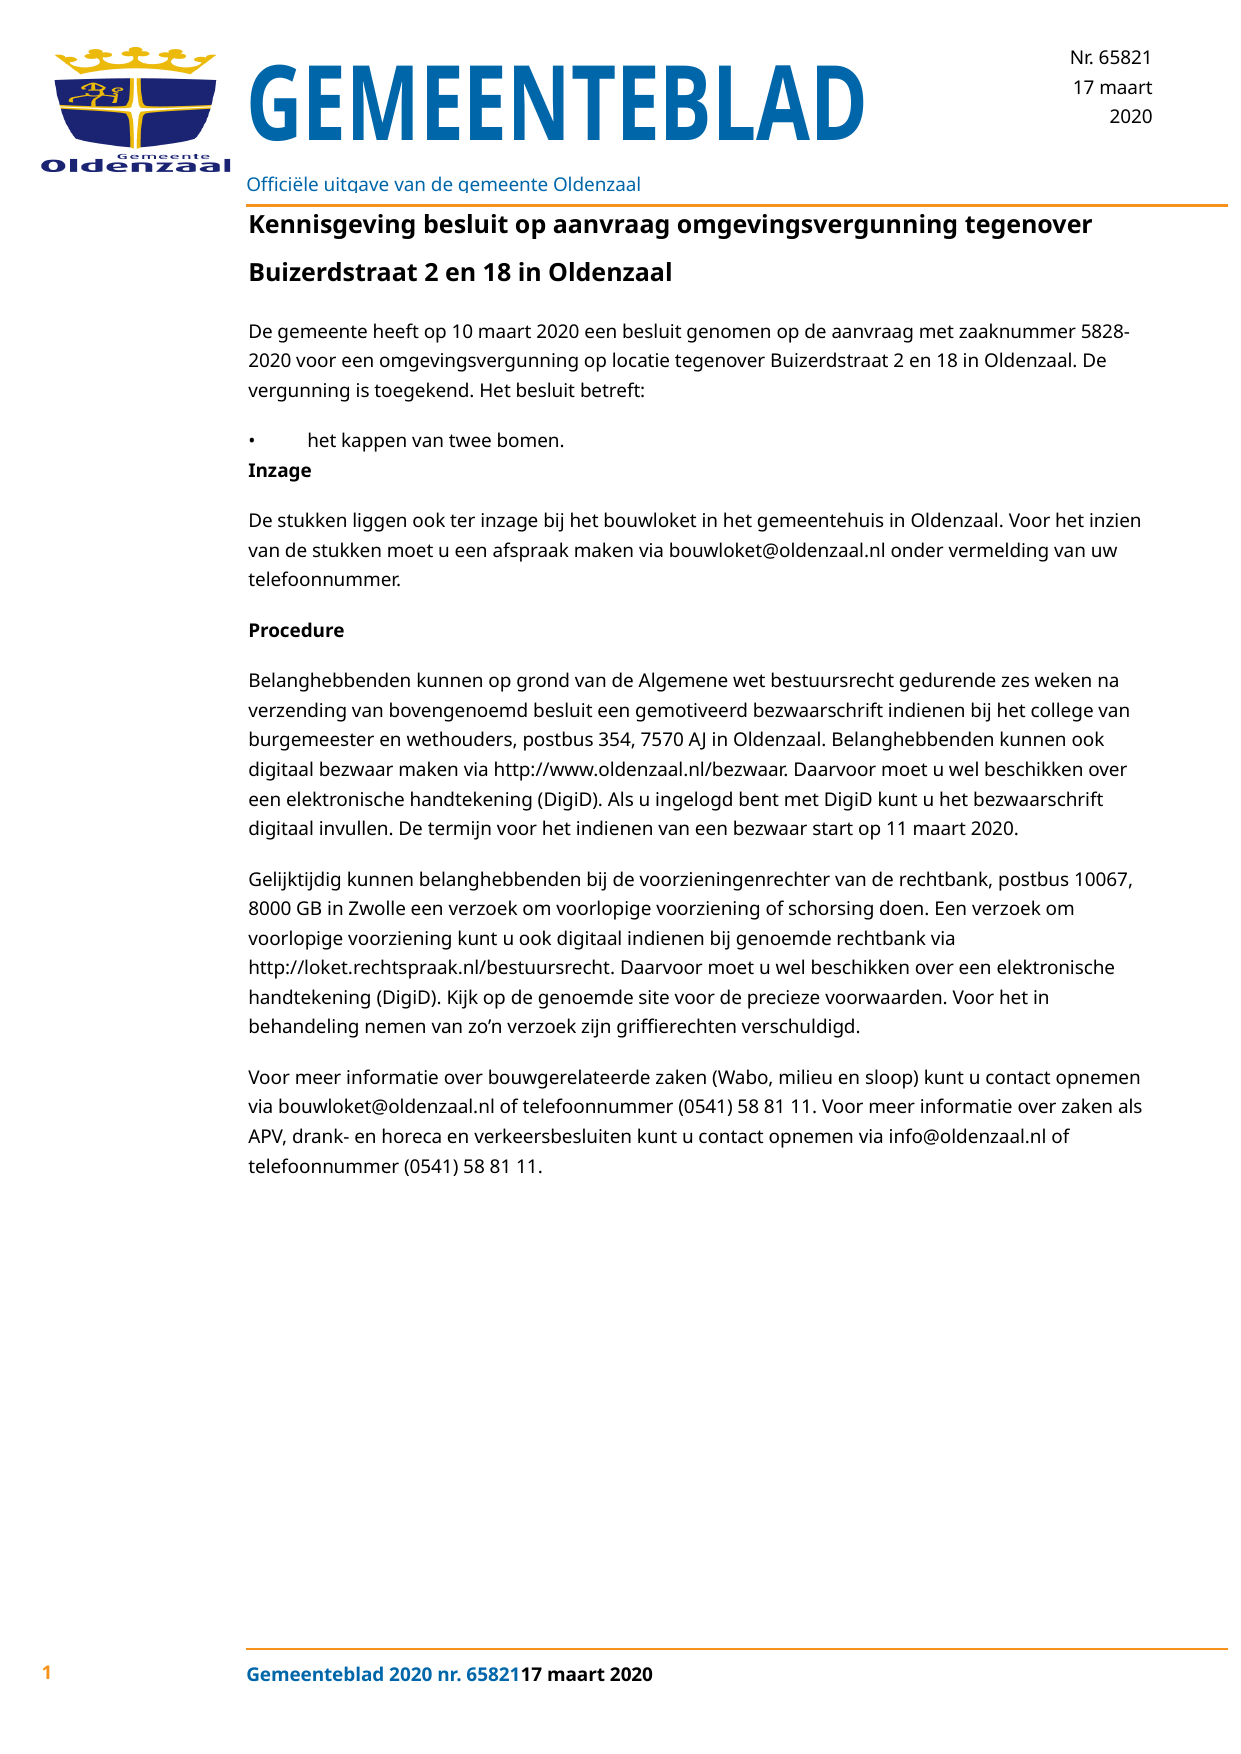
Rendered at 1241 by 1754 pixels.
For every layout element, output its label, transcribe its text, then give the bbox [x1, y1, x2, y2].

text Voor meer informatie over bouwgerelateerde zaken (Wabo, milieu en sloop) kunt u contact opnemen via bouwloket@oldenzaal.nl of telefoonnummer (0541) 58 81 11. Voor meer informatie over zaken als APV, drank- en horeca en verkeersbesluiten kunt u contact opnemen via info@oldenzaal.nl of telefoonnummer (0541) 58 81 11. [248, 1064, 1152, 1179]
list het kappen van twee bomen. [248, 427, 1152, 453]
text Kennisgeving besluit op aanvraag omgevingsvergunning tegenover Buizerdstraat 2 en 18 in Oldenzaal [248, 207, 1152, 288]
text Inzage [248, 457, 1152, 483]
text De stukken liggen ook ter inzage bij het bouwloket in het gemeentehuis in Oldenzaal. Voor het inzien van de stukken moet u een afspraak maken via bouwloket@oldenzaal.nl onder vermelding van uw telefoonnummer. [248, 507, 1152, 592]
text Procedure [248, 617, 1152, 643]
text Belanghebbenden kunnen op grond van de Algemene wet bestuursrecht gedurende zes weken na verzending van bovengenoemd besluit een gemotiveerd bezwaarschrift indienen bij het college van burgemeester en wethouders, postbus 354, 7570 AJ in Oldenzaal. Belanghebbenden kunnen ook digitaal bezwaar maken via http://www.oldenzaal.nl/bezwaar. Daarvoor moet u wel beschikken over een elektronische handtekening (DigiD). Als u ingelogd bent met DigiD kunt u het bezwaarschrift digitaal invullen. De termijn voor het indienen van een bezwaar start op 11 maart 2020. [248, 667, 1152, 841]
picture [41, 47, 231, 172]
text De gemeente heeft op 10 maart 2020 een besluit genomen op de aanvraag met zaaknummer 5828-2020 voor een omgevingsvergunning op locatie tegenover Buizerdstraat 2 en 18 in Oldenzaal. De vergunning is toegekend. Het besluit betreft: [248, 318, 1152, 403]
text Gelijktijdig kunnen belanghebbenden bij de voorzieningenrechter van de rechtbank, postbus 10067, 8000 GB in Zwolle een verzoek om voorlopige voorziening of schorsing doen. Een verzoek om voorlopige voorziening kunt u ook digitaal indienen bij genoemde rechtbank via http://loket.rechtspraak.nl/bestuursrecht. Daarvoor moet u wel beschikken over een elektronische handtekening (DigiD). Kijk op de genoemde site voor de precieze voorwaarden. Voor het in behandeling nemen van zo’n verzoek zijn griffierechten verschuldigd. [248, 866, 1152, 1039]
